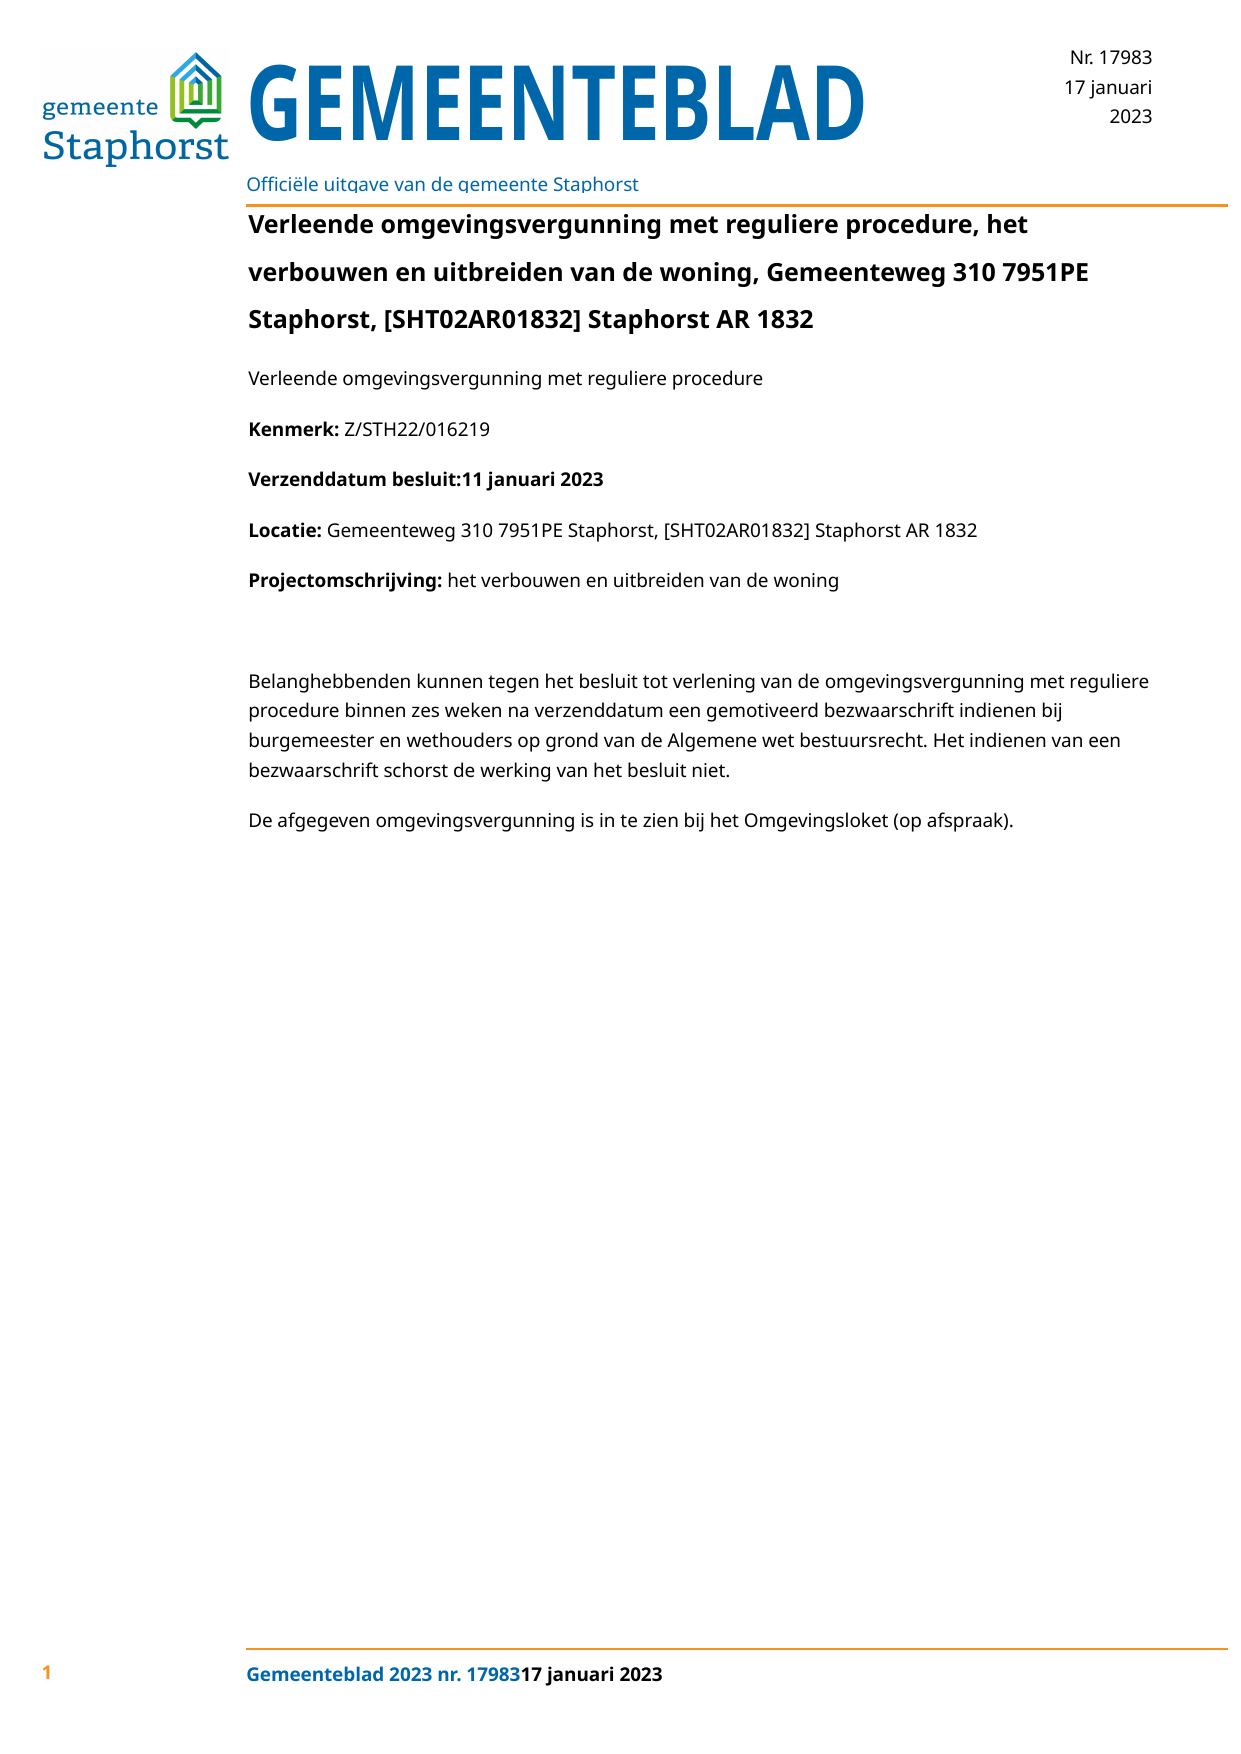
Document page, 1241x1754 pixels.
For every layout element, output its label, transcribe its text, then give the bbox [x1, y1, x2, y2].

text Projectomschrijving: het verbouwen en uitbreiden van de woning [248, 567, 1152, 593]
text Kenmerk: Z/STH22/016219 [248, 416, 1152, 442]
text Locatie: Gemeenteweg 310 7951PE Staphorst, [SHT02AR01832] Staphorst AR 1832 [248, 517, 1152, 542]
text Verleende omgevingsvergunning met reguliere procedure [248, 366, 1152, 391]
text Belanghebbenden kunnen tegen het besluit tot verlening van de omgevingsvergunning met reguliere procedure binnen zes weken na verzenddatum een gemotiveerd bezwaarschrift indienen bij burgemeester en wethouders op grond van de Algemene wet bestuursrecht. Het indienen van een bezwaarschrift schorst de werking van het besluit niet. [248, 668, 1152, 782]
text De afgegeven omgevingsvergunning is in te zien bij het Omgevingsloket (op afspraak). [248, 807, 1152, 833]
picture [41, 47, 231, 172]
text Verleende omgevingsvergunning met reguliere procedure, het verbouwen en uitbreiden van de woning, Gemeenteweg 310 7951PE Staphorst, [SHT02AR01832] Staphorst AR 1832 [248, 207, 1152, 336]
text Verzenddatum besluit:11 januari 2023 [248, 466, 1152, 492]
